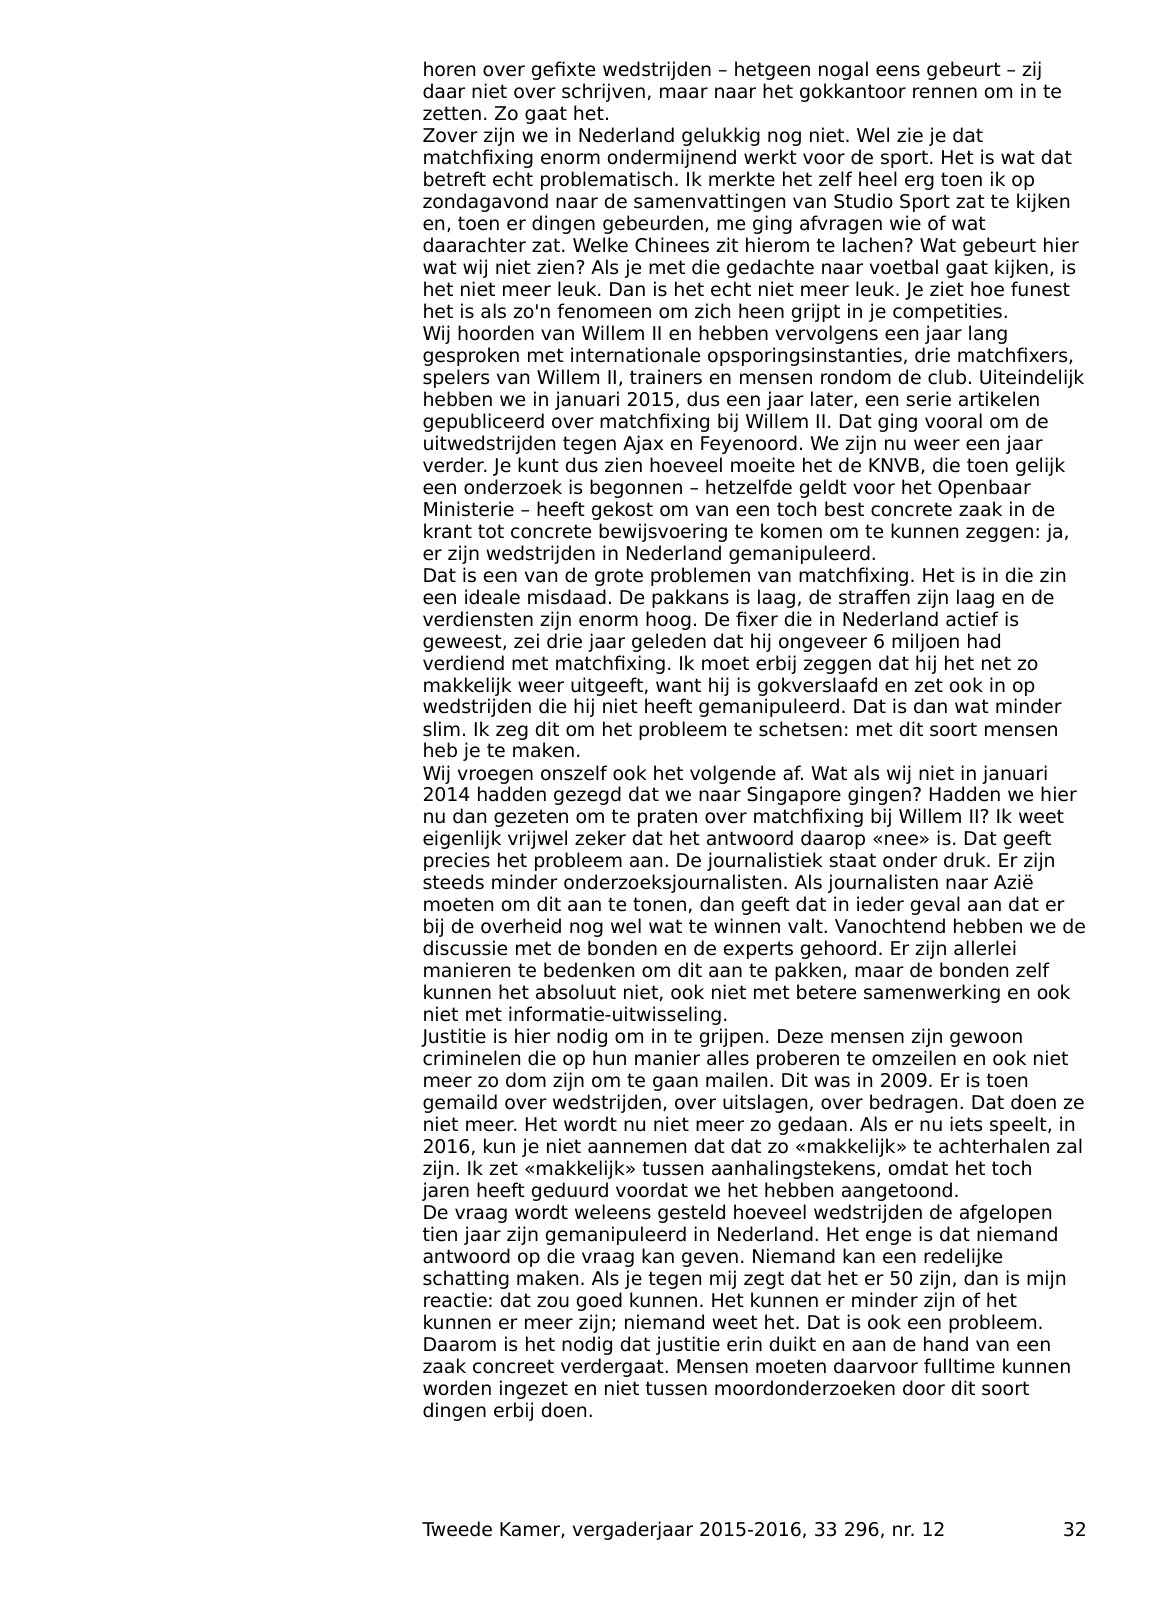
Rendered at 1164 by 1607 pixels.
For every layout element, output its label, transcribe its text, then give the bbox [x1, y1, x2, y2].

text De vraag wordt weleens gesteld hoeveel wedstrijden de afgelopen tien jaar zijn gemanipuleerd in Nederland. Het enge is dat niemand antwoord op die vraag kan geven. Niemand kan een redelijke schatting maken. Als je tegen mij zegt dat het er 50 zijn, dan is mijn reactie: dat zou goed kunnen. Het kunnen er minder zijn of het kunnen er meer zijn; niemand weet het. Dat is ook een probleem. Daarom is het nodig dat justitie erin duikt en aan de hand van een zaak concreet verdergaat. Mensen moeten daarvoor fulltime kunnen worden ingezet en niet tussen moordonderzoeken door dit soort dingen erbij doen. [422, 1202, 1087, 1422]
text horen over gefixte wedstrijden – hetgeen nogal eens gebeurt – zij daar niet over schrijven, maar naar het gokkantoor rennen om in te zetten. Zo gaat het. [422, 59, 1087, 125]
text Dat is een van de grote problemen van matchfixing. Het is in die zin een ideale misdaad. De pakkans is laag, de straffen zijn laag en de verdiensten zijn enorm hoog. De fixer die in Nederland actief is geweest, zei drie jaar geleden dat hij ongeveer 6 miljoen had verdiend met matchfixing. Ik moet erbij zeggen dat hij het net zo makkelijk weer uitgeeft, want hij is gokverslaafd en zet ook in op wedstrijden die hij niet heeft gemanipuleerd. Dat is dan wat minder slim. Ik zeg dit om het probleem te schetsen: met dit soort mensen heb je te maken. [422, 564, 1087, 762]
text Wij hoorden van Willem II en hebben vervolgens een jaar lang gesproken met internationale opsporingsinstanties, drie matchfixers, spelers van Willem II, trainers en mensen rondom de club. Uiteindelijk hebben we in januari 2015, dus een jaar later, een serie artikelen gepubliceerd over matchfixing bij Willem II. Dat ging vooral om de uitwedstrijden tegen Ajax en Feyenoord. We zijn nu weer een jaar verder. Je kunt dus zien hoeveel moeite het de KNVB, die toen gelijk een onderzoek is begonnen – hetzelfde geldt voor het Openbaar Ministerie – heeft gekost om van een toch best concrete zaak in de krant tot concrete bewijsvoering te komen om te kunnen zeggen: ja, er zijn wedstrijden in Nederland gemanipuleerd. [422, 323, 1087, 564]
text Wij vroegen onszelf ook het volgende af. Wat als wij niet in januari 2014 hadden gezegd dat we naar Singapore gingen? Hadden we hier nu dan gezeten om te praten over matchfixing bij Willem II? Ik weet eigenlijk vrijwel zeker dat het antwoord daarop «nee» is. Dat geeft precies het probleem aan. De journalistiek staat onder druk. Er zijn steeds minder onderzoeksjournalisten. Als journalisten naar Azië moeten om dit aan te tonen, dan geeft dat in ieder geval aan dat er bij de overheid nog wel wat te winnen valt. Vanochtend hebben we de discussie met de bonden en de experts gehoord. Er zijn allerlei manieren te bedenken om dit aan te pakken, maar de bonden zelf kunnen het absoluut niet, ook niet met betere samenwerking en ook niet met informatie-uitwisseling. [422, 762, 1087, 1026]
text Justitie is hier nodig om in te grijpen. Deze mensen zijn gewoon criminelen die op hun manier alles proberen te omzeilen en ook niet meer zo dom zijn om te gaan mailen. Dit was in 2009. Er is toen gemaild over wedstrijden, over uitslagen, over bedragen. Dat doen ze niet meer. Het wordt nu niet meer zo gedaan. Als er nu iets speelt, in 2016, kun je niet aannemen dat dat zo «makkelijk» te achterhalen zal zijn. Ik zet «makkelijk» tussen aanhalingstekens, omdat het toch jaren heeft geduurd voordat we het hebben aangetoond. [422, 1026, 1087, 1202]
text Zover zijn we in Nederland gelukkig nog niet. Wel zie je dat matchfixing enorm ondermijnend werkt voor de sport. Het is wat dat betreft echt problematisch. Ik merkte het zelf heel erg toen ik op zondagavond naar de samenvattingen van Studio Sport zat te kijken en, toen er dingen gebeurden, me ging afvragen wie of wat daarachter zat. Welke Chinees zit hierom te lachen? Wat gebeurt hier wat wij niet zien? Als je met die gedachte naar voetbal gaat kijken, is het niet meer leuk. Dan is het echt niet meer leuk. Je ziet hoe funest het is als zo'n fenomeen om zich heen grijpt in je competities. [422, 125, 1087, 323]
